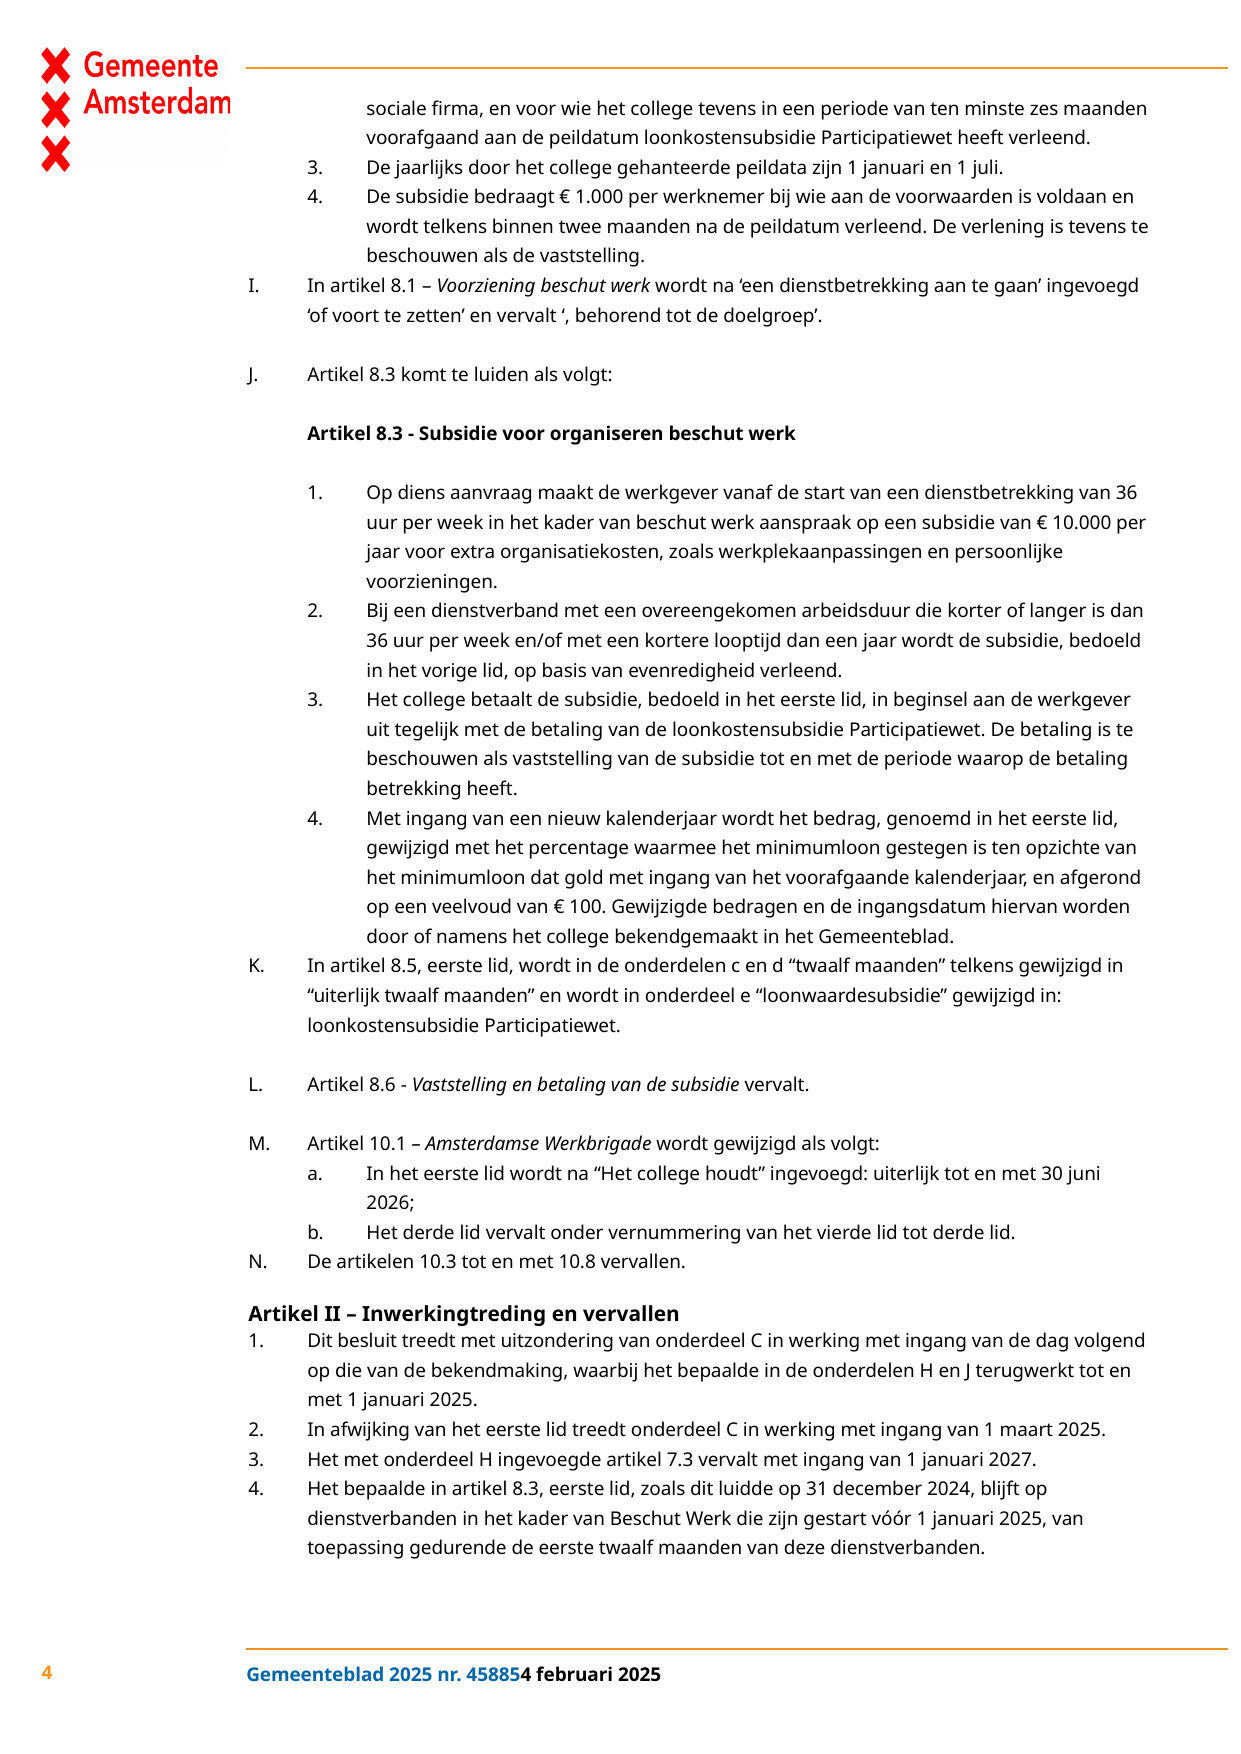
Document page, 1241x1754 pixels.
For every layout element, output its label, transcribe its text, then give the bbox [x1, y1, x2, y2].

list De subsidie bedraagt € 1.000 per werknemer bij wie aan de voorwaarden is voldaan en wordt telkens binnen twee maanden na de peildatum verleend. De verlening is tevens te beschouwen als de vaststelling. [307, 183, 1152, 268]
list Artikel 8.3 - Subsidie voor organiseren beschut werk [248, 420, 1152, 446]
list Het bepaalde in artikel 8.3, eerste lid, zoals dit luidde op 31 december 2024, blijft op dienstverbanden in het kader van Beschut Werk die zijn gestart vóór 1 januari 2025, van toepassing gedurende de eerste twaalf maanden van deze dienstverbanden. [248, 1475, 1152, 1560]
list Het met onderdeel H ingevoegde artikel 7.3 vervalt met ingang van 1 januari 2027. [248, 1446, 1152, 1471]
list Artikel 8.3 komt te luiden als volgt: [248, 361, 1152, 387]
list Artikel 8.6 - Vaststelling en betaling van de subsidie vervalt. [248, 1071, 1152, 1097]
list sociale firma, en voor wie het college tevens in een periode van ten minste zes maanden voorafgaand aan de peildatum loonkostensubsidie Participatiewet heeft verleend. [307, 95, 1152, 150]
list Artikel 10.1 – Amsterdamse Werkbrigade wordt gewijzigd als volgt: [248, 1130, 1152, 1156]
list In afwijking van het eerste lid treedt onderdeel C in werking met ingang van 1 maart 2025. [248, 1416, 1152, 1442]
list Bij een dienstverband met een overeengekomen arbeidsduur die korter of langer is dan 36 uur per week en/of met een kortere looptijd dan een jaar wordt de subsidie, bedoeld in het vorige lid, op basis van evenredigheid verleend. [307, 598, 1152, 683]
list De artikelen 10.3 tot en met 10.8 vervallen. [248, 1248, 1152, 1274]
list In artikel 8.1 – Voorziening beschut werk wordt na ‘een dienstbetrekking aan te gaan’ ingevoegd ‘of voort te zetten’ en vervalt ‘, behorend tot de doelgroep’. [248, 272, 1152, 328]
list In het eerste lid wordt na “Het college houdt” ingevoegd: uiterlijk tot en met 30 juni 2026; [307, 1160, 1152, 1215]
list Dit besluit treedt met uitzondering van onderdeel C in werking met ingang van de dag volgend op die van de bekendmaking, waarbij het bepaalde in de onderdelen H en J terugwerkt tot en met 1 januari 2025. [248, 1327, 1152, 1412]
list Het college betaalt de subsidie, bedoeld in het eerste lid, in beginsel aan de werkgever uit tegelijk met de betaling van de loonkostensubsidie Participatiewet. De betaling is te beschouwen als vaststelling van de subsidie tot en met de periode waarop de betaling betrekking heeft. [307, 686, 1152, 801]
list Met ingang van een nieuw kalenderjaar wordt het bedrag, genoemd in het eerste lid, gewijzigd met het percentage waarmee het minimumloon gestegen is ten opzichte van het minimumloon dat gold met ingang van het voorafgaande kalenderjaar, en afgerond op een veelvoud van € 100. Gewijzigde bedragen en de ingangsdatum hiervan worden door of namens het college bekendgemaakt in het Gemeenteblad. [307, 805, 1152, 949]
list Op diens aanvraag maakt de werkgever vanaf de start van een dienstbetrekking van 36 uur per week in het kader van beschut werk aanspraak op een subsidie van € 10.000 per jaar voor extra organisatiekosten, zoals werkplekaanpassingen en persoonlijke voorzieningen. [307, 479, 1152, 594]
list Het derde lid vervalt onder vernummering van het vierde lid tot derde lid. [307, 1219, 1152, 1245]
list In artikel 8.5, eerste lid, wordt in de onderdelen c en d “twaalf maanden” telkens gewijzigd in “uiterlijk twaalf maanden” en wordt in onderdeel e “loonwaardesubsidie” gewijzigd in: loonkostensubsidie Participatiewet. [248, 953, 1152, 1038]
picture [41, 47, 231, 172]
text Artikel II – Inwerkingtreding en vervallen [248, 1299, 1152, 1327]
list De jaarlijks door het college gehanteerde peildata zijn 1 januari en 1 juli. [307, 154, 1152, 180]
